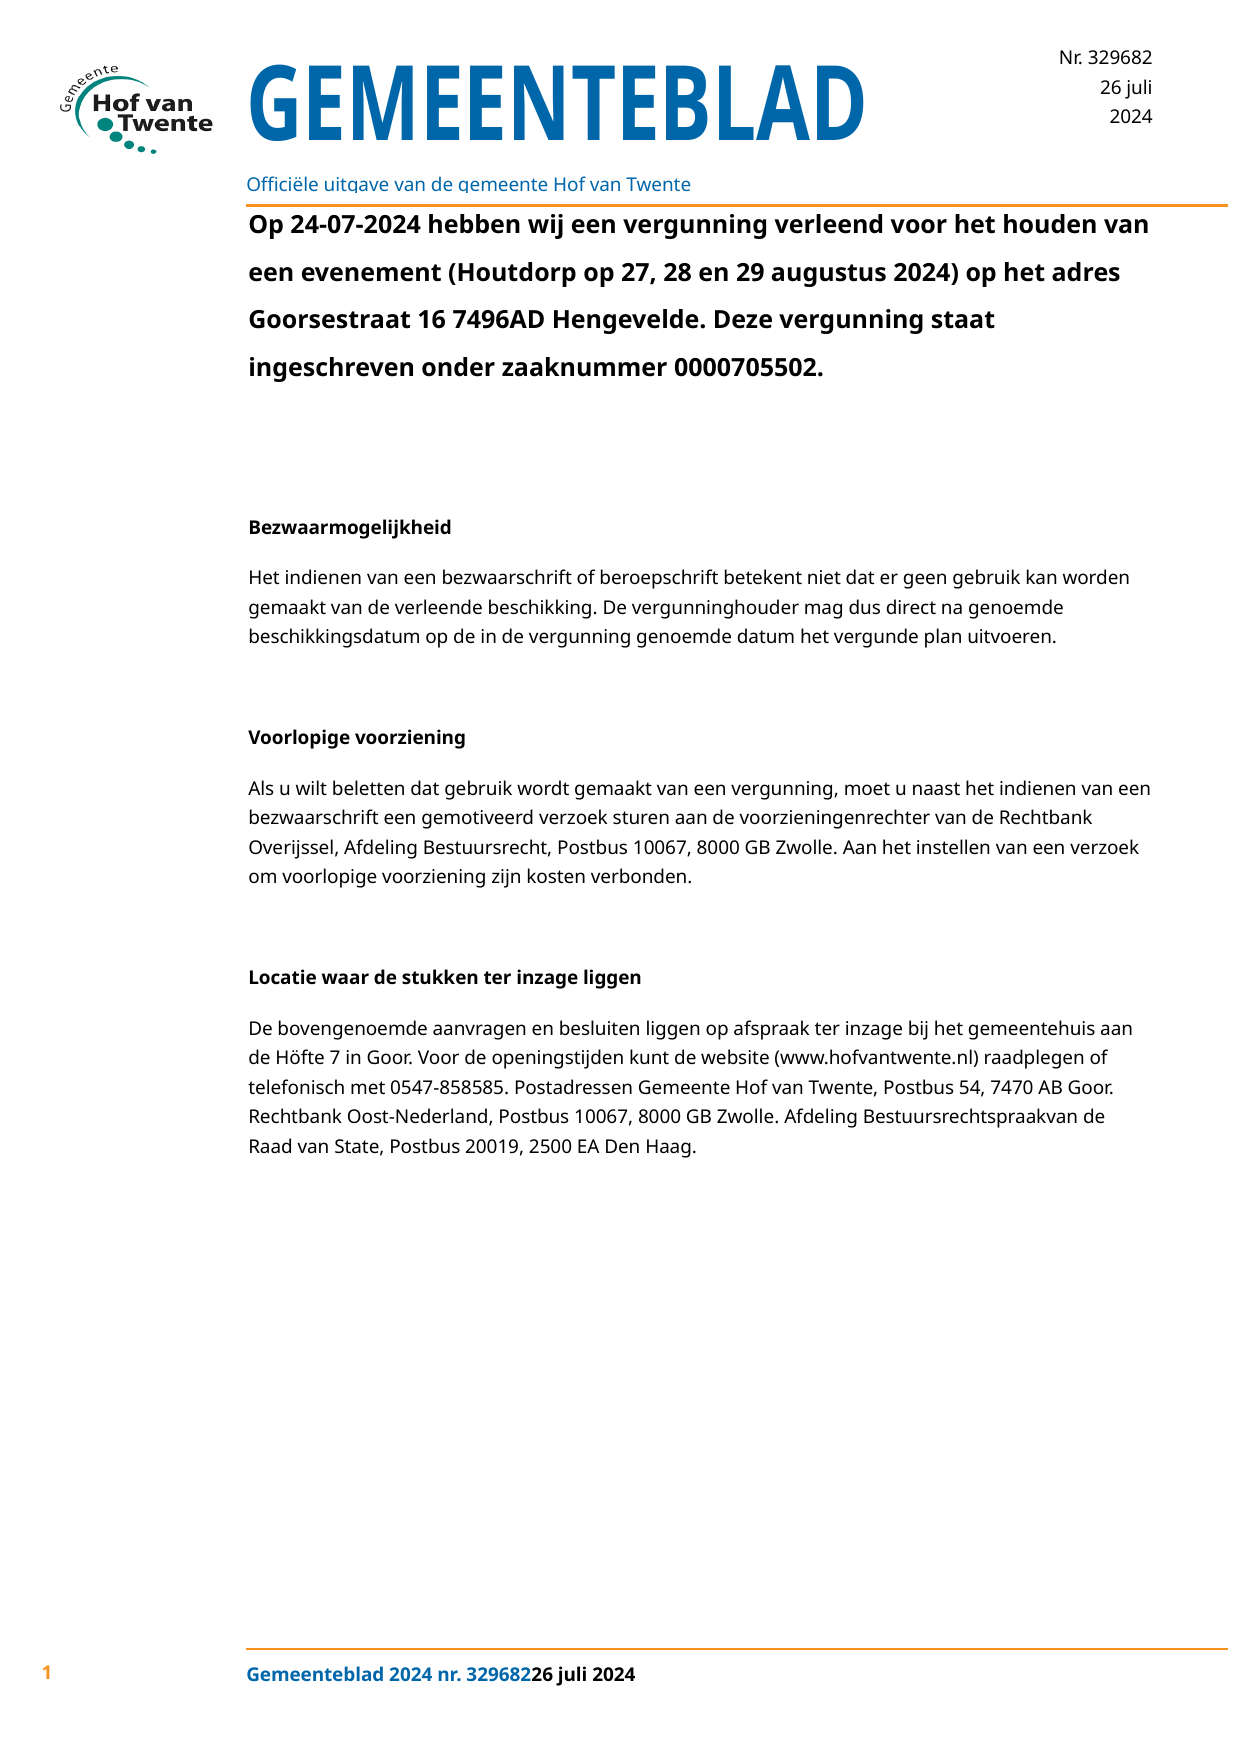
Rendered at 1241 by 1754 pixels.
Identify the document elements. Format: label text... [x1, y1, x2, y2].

text Voorlopige voorziening [248, 724, 1152, 750]
text De bovengenoemde aanvragen en besluiten liggen op afspraak ter inzage bij het gemeentehuis aan de Höfte 7 in Goor. Voor de openingstijden kunt de website (www.hofvantwente.nl) raadplegen of telefonisch met 0547-858585. Postadressen Gemeente Hof van Twente, Postbus 54, 7470 AB Goor. Rechtbank Oost-Nederland, Postbus 10067, 8000 GB Zwolle. Afdeling Bestuursrechtspraakvan de Raad van State, Postbus 20019, 2500 EA Den Haag. [248, 1015, 1152, 1159]
text Bezwaarmogelijkheid [248, 514, 1152, 540]
picture [41, 47, 231, 172]
text Op 24-07-2024 hebben wij een vergunning verleend voor het houden van een evenement (Houtdorp op 27, 28 en 29 augustus 2024) op het adres Goorsestraat 16 7496AD Hengevelde. Deze vergunning staat ingeschreven onder zaaknummer 0000705502. [248, 207, 1152, 384]
text Het indienen van een bezwaarschrift of beroepschrift betekent niet dat er geen gebruik kan worden gemaakt van de verleende beschikking. De vergunninghouder mag dus direct na genoemde beschikkingsdatum op de in de vergunning genoemde datum het vergunde plan uitvoeren. [248, 564, 1152, 649]
text Locatie waar de stukken ter inzage liggen [248, 964, 1152, 990]
text Als u wilt beletten dat gebruik wordt gemaakt van een vergunning, moet u naast het indienen van een bezwaarschrift een gemotiveerd verzoek sturen aan de voorzieningenrechter van de Rechtbank Overijssel, Afdeling Bestuursrecht, Postbus 10067, 8000 GB Zwolle. Aan het instellen van een verzoek om voorlopige voorziening zijn kosten verbonden. [248, 775, 1152, 889]
